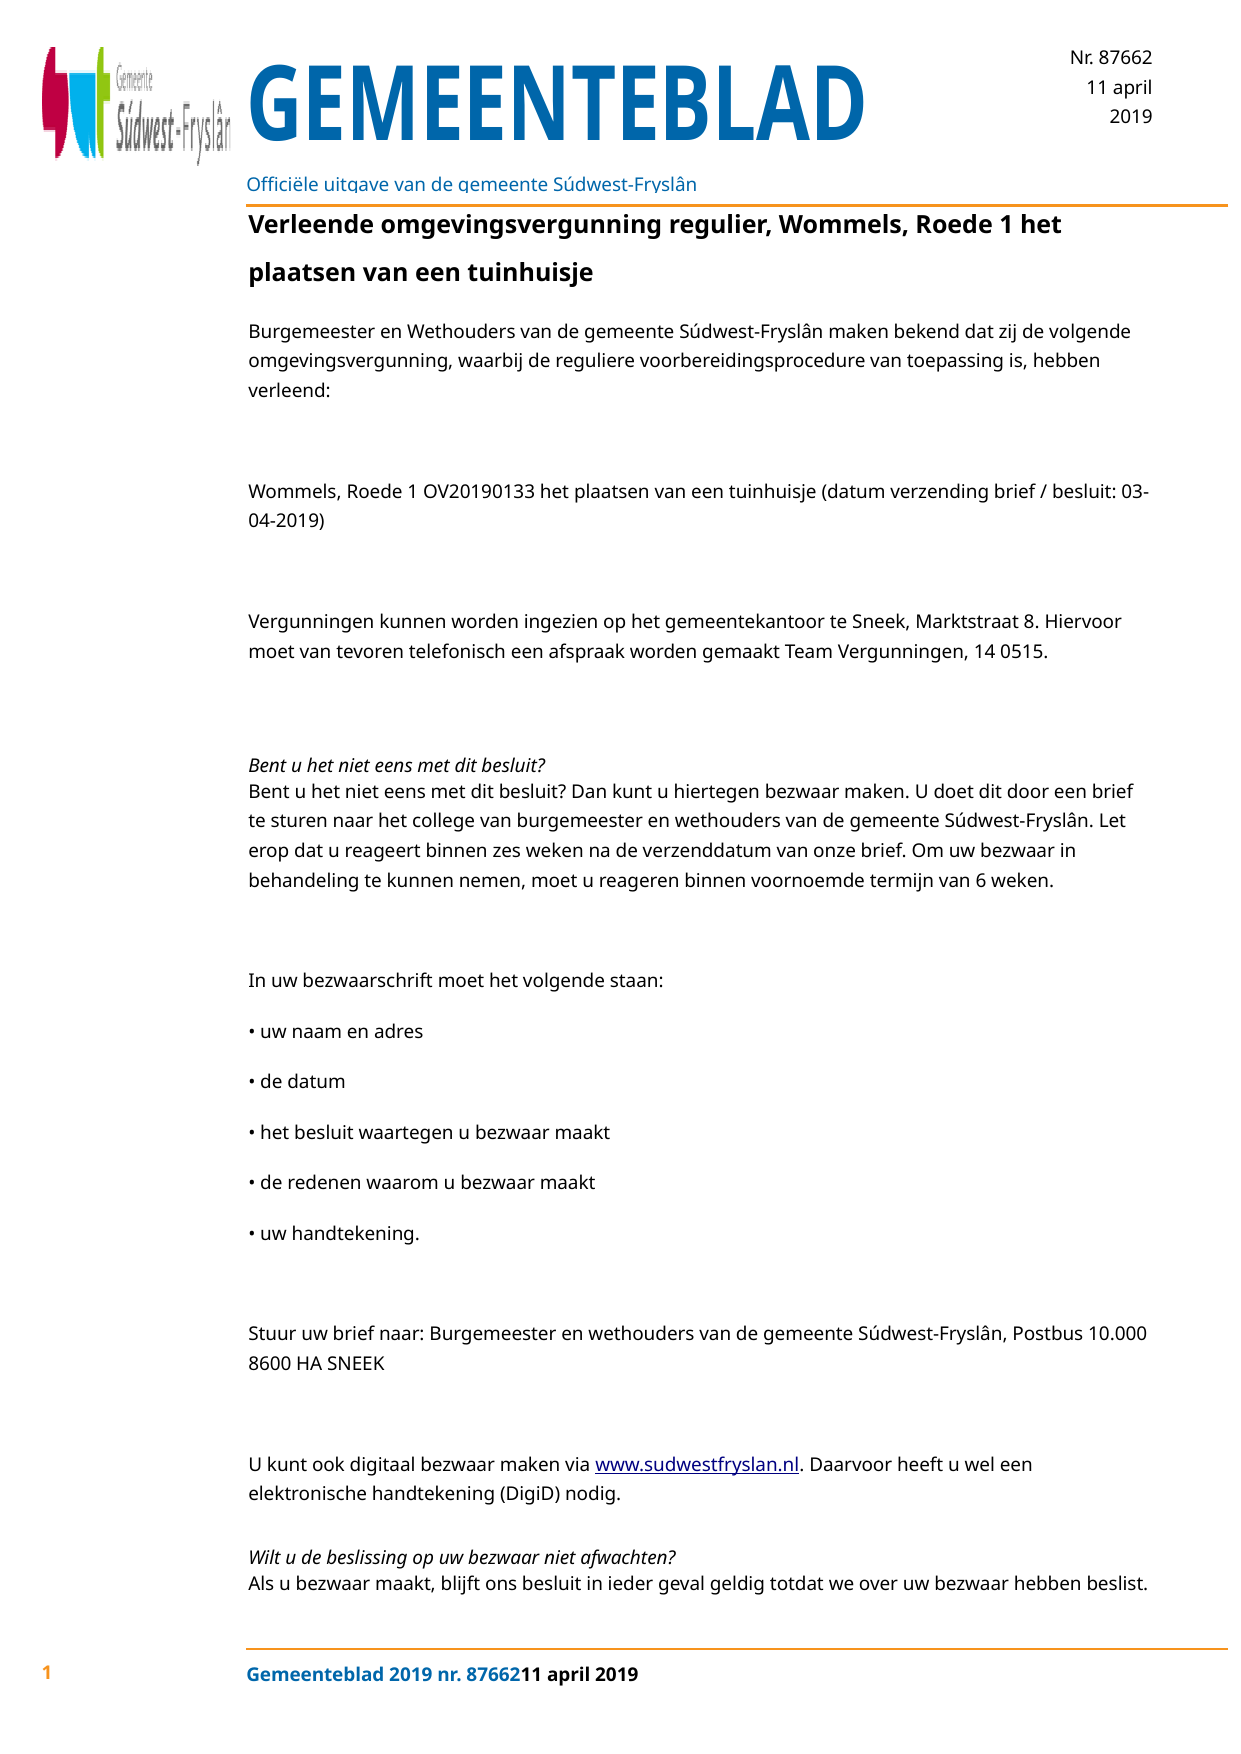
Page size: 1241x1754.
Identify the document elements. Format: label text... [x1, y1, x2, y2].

text Bent u het niet eens met dit besluit? Dan kunt u hiertegen bezwaar maken. U doet dit door een brief te sturen naar het college van burgemeester en wethouders van de gemeente Súdwest-Fryslân. Let erop dat u reageert binnen zes weken na de verzenddatum van onze brief. Om uw bezwaar in behandeling te kunnen nemen, moet u reageren binnen voornoemde termijn van 6 weken. [248, 778, 1152, 892]
text Verleende omgevingsvergunning regulier, Wommels, Roede 1 het plaatsen van een tuinhuisje [248, 207, 1152, 288]
text Burgemeester en Wethouders van de gemeente Súdwest-Fryslân maken bekend dat zij de volgende omgevingsvergunning, waarbij de reguliere voorbereidingsprocedure van toepassing is, hebben verleend: [248, 318, 1152, 403]
text Stuur uw brief naar: Burgemeester en wethouders van de gemeente Súdwest-Fryslân, Postbus 10.000 8600 HA SNEEK [248, 1321, 1152, 1376]
text • het besluit waartegen u bezwaar maakt [248, 1119, 1152, 1144]
text • de redenen waarom u bezwaar maakt [248, 1169, 1152, 1195]
text • uw handtekening. [248, 1220, 1152, 1245]
text • de datum [248, 1068, 1152, 1094]
text • uw naam en adres [248, 1018, 1152, 1044]
text Wommels, Roede 1 OV20190133 het plaatsen van een tuinhuisje (datum verzending brief / besluit: 03-04-2019) [248, 478, 1152, 533]
text Bent u het niet eens met dit besluit? [248, 752, 1152, 778]
text Vergunningen kunnen worden ingezien op het gemeentekantoor te Sneek, Marktstraat 8. Hiervoor moet van tevoren telefonisch een afspraak worden gemaakt Team Vergunningen, 14 0515. [248, 608, 1152, 664]
text Als u bezwaar maakt, blijft ons besluit in ieder geval geldig totdat we over uw bezwaar hebben beslist. [248, 1570, 1152, 1596]
text Wilt u de beslissing op uw bezwaar niet afwachten? [248, 1544, 1152, 1570]
picture [41, 47, 231, 172]
text In uw bezwaarschrift moet het volgende staan: [248, 968, 1152, 993]
text U kunt ook digitaal bezwaar maken via www.sudwestfryslan.nl. Daarvoor heeft u wel een elektronische handtekening (DigiD) nodig. [248, 1451, 1152, 1506]
